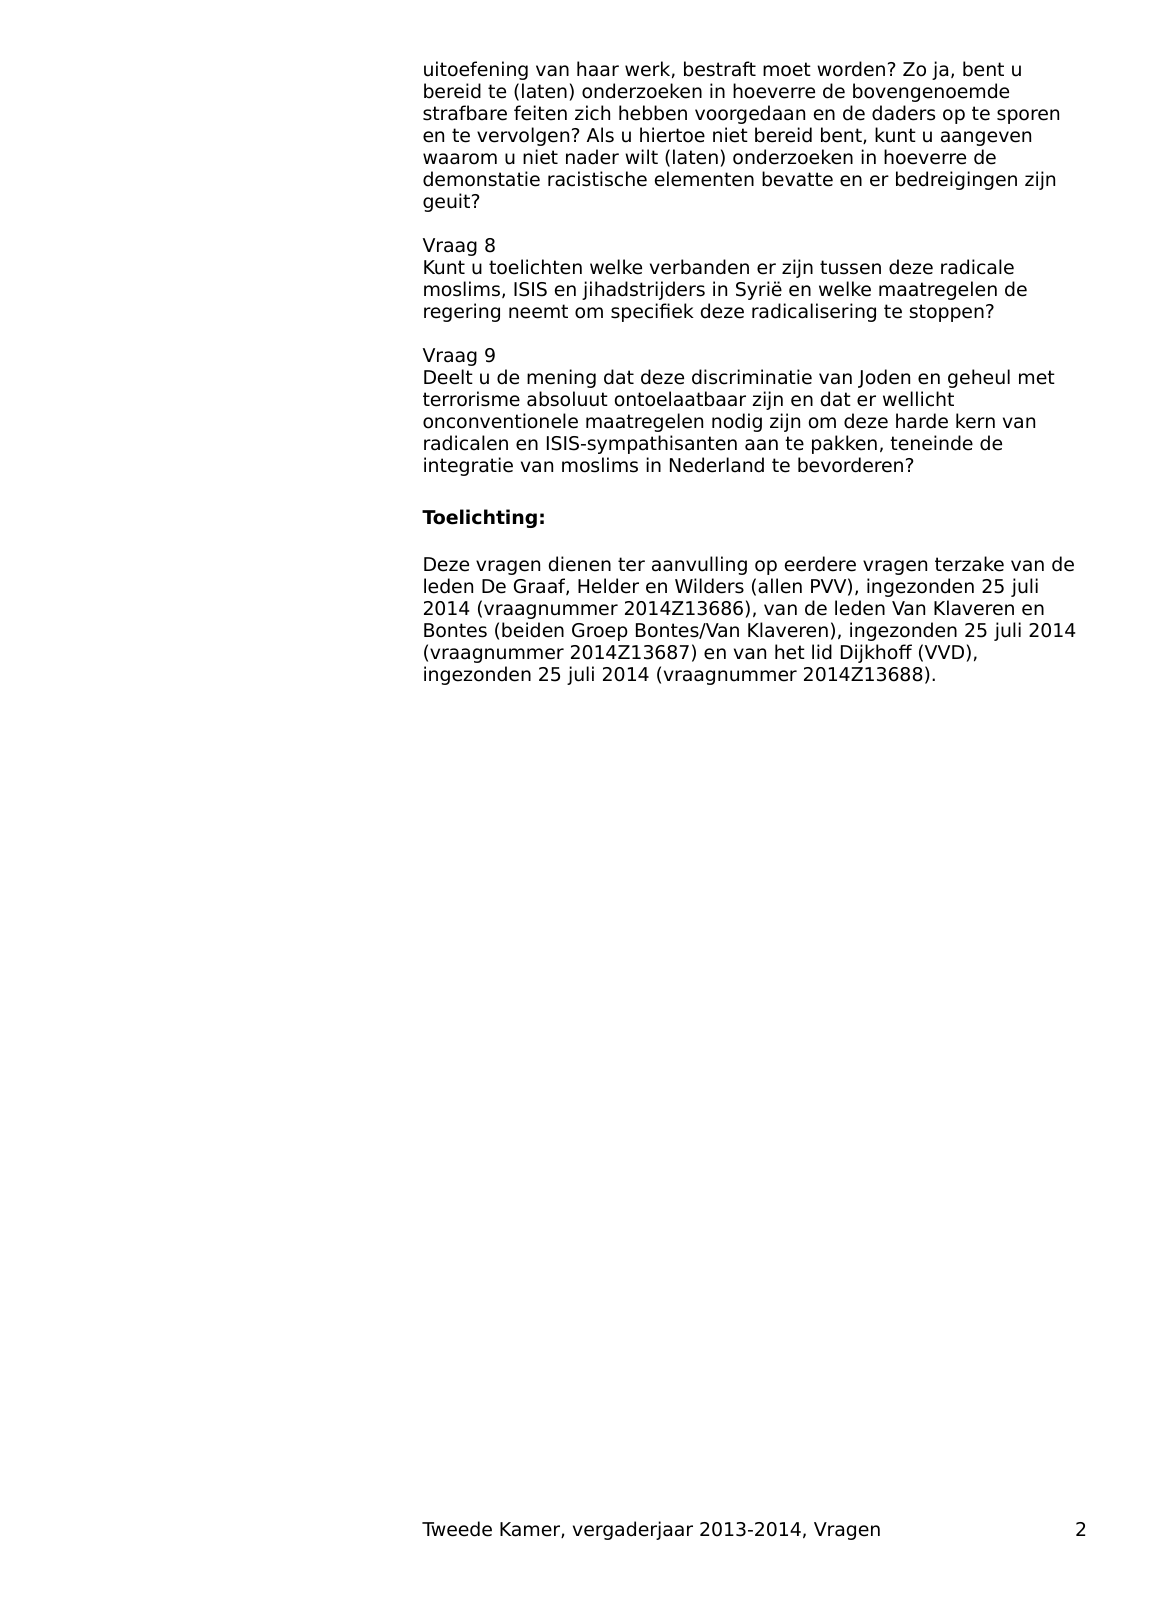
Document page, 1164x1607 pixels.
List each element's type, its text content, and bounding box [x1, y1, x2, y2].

text Deze vragen dienen ter aanvulling op eerdere vragen terzake van de leden De Graaf, Helder en Wilders (allen PVV), ingezonden 25 juli 2014 (vraagnummer 2014Z13686), van de leden Van Klaveren en Bontes (beiden Groep Bontes/Van Klaveren), ingezonden 25 juli 2014 (vraagnummer 2014Z13687) en van het lid Dijkhoff (VVD), ingezonden 25 juli 2014 (vraagnummer 2014Z13688). [422, 554, 1087, 686]
text Vraag 9 [422, 345, 1087, 367]
text Kunt u toelichten welke verbanden er zijn tussen deze radicale moslims, ISIS en jihadstrijders in Syrië en welke maatregelen de regering neemt om specifiek deze radicalisering te stoppen? [422, 257, 1087, 323]
text uitoefening van haar werk, bestraft moet worden? Zo ja, bent u bereid te (laten) onderzoeken in hoeverre de bovengenoemde strafbare feiten zich hebben voorgedaan en de daders op te sporen en te vervolgen? Als u hiertoe niet bereid bent, kunt u aangeven waarom u niet nader wilt (laten) onderzoeken in hoeverre de demonstatie racistische elementen bevatte en er bedreigingen zijn geuit? [422, 59, 1087, 213]
text Vraag 8 [422, 235, 1087, 257]
subtitle Toelichting: [422, 507, 1087, 529]
text Deelt u de mening dat deze discriminatie van Joden en geheul met terrorisme absoluut ontoelaatbaar zijn en dat er wellicht onconventionele maatregelen nodig zijn om deze harde kern van radicalen en ISIS-sympathisanten aan te pakken, teneinde de integratie van moslims in Nederland te bevorderen? [422, 367, 1087, 477]
